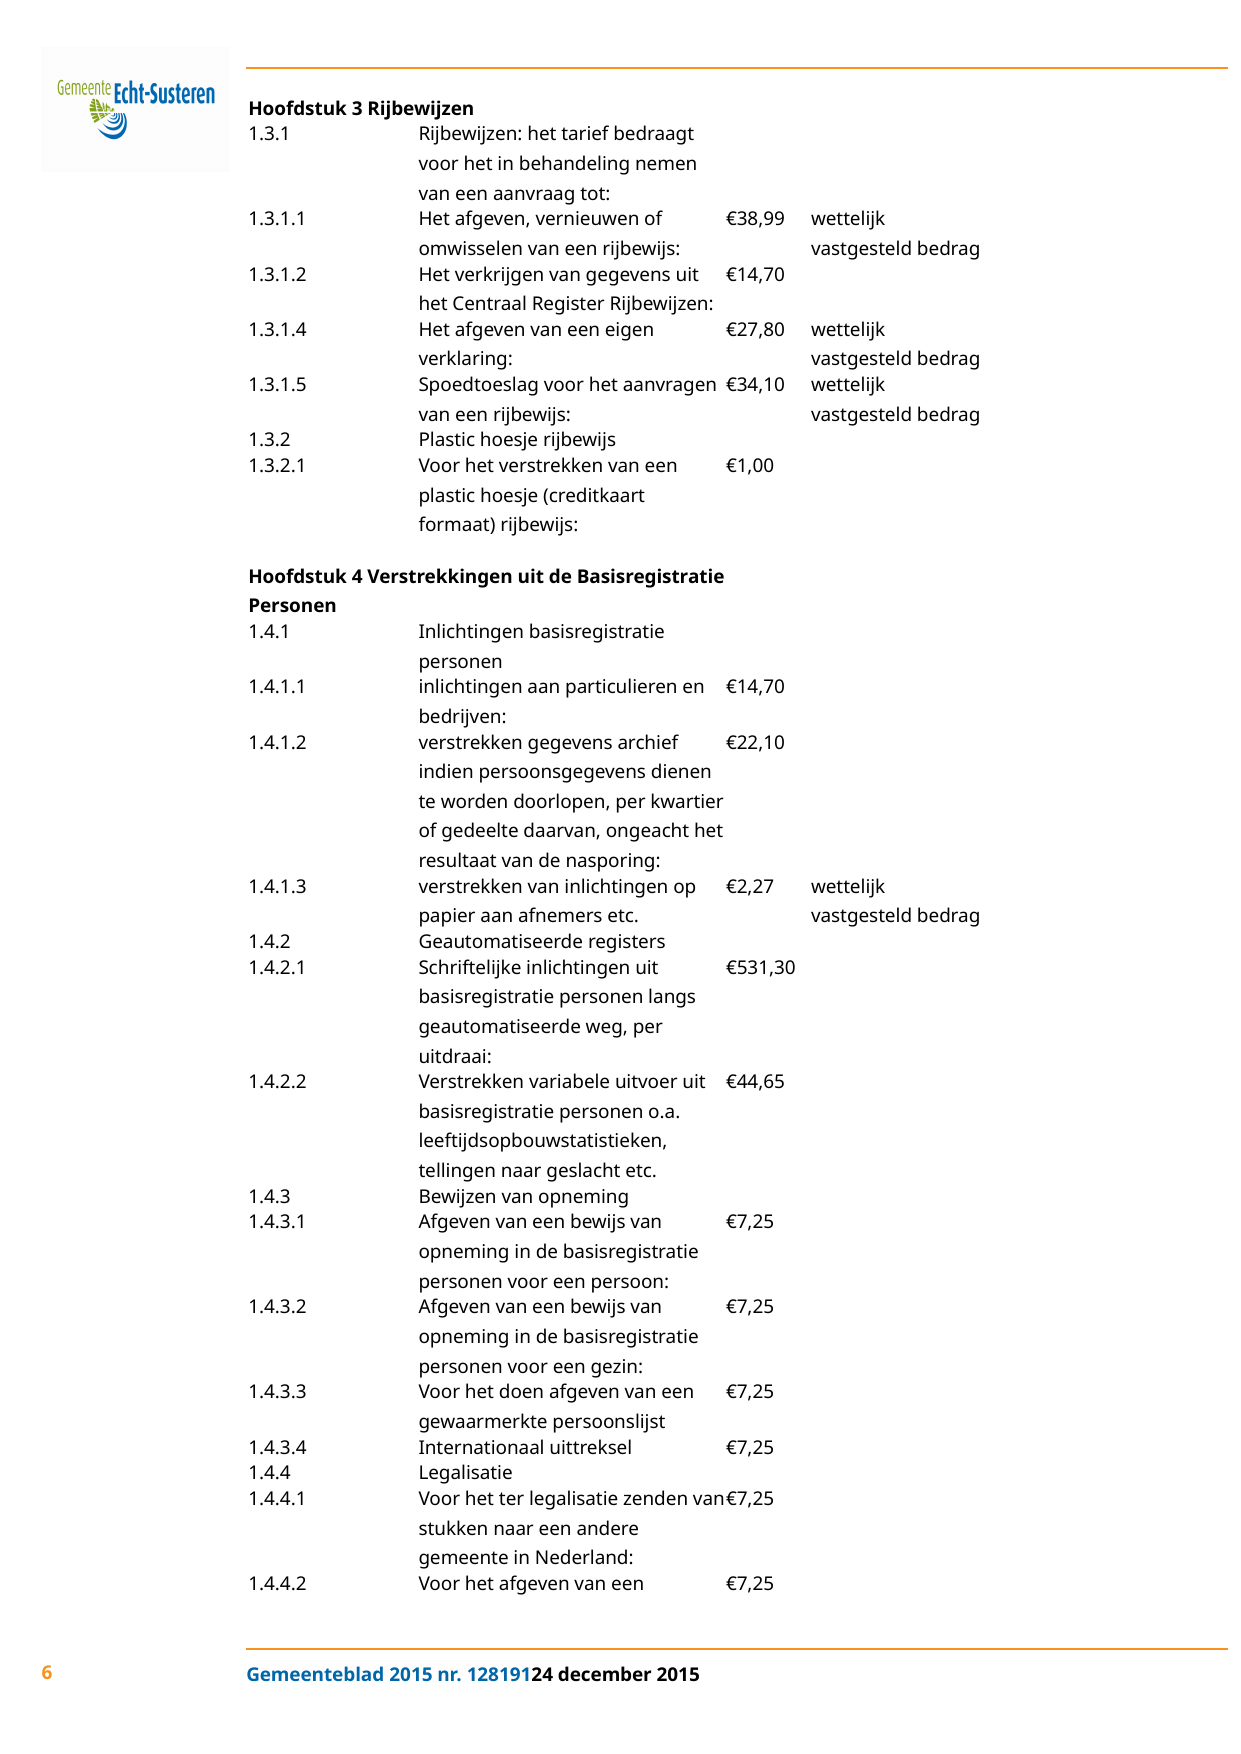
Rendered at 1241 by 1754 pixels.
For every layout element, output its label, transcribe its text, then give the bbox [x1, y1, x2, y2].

table_cell [248, 537, 418, 563]
table_cell Verstrekken variabele uitvoer uit basisregistratie personen o.a. leeftijdsopbouwstatistieken, tellingen naar geslacht etc. [418, 1069, 726, 1183]
table_cell €14,70 [726, 674, 811, 729]
table_cell Rijbewijzen: het tarief bedraagt voor het in behandeling nemen van een aanvraag tot: [418, 121, 726, 205]
table_cell Afgeven van een bewijs van opneming in de basisregistratie personen voor een gezin: [418, 1294, 726, 1378]
table_cell 1.3.1.4 [248, 316, 418, 371]
table_cell €34,10 [726, 371, 811, 427]
table_cell €531,30 [726, 954, 811, 1068]
table_cell [811, 1294, 981, 1378]
table_cell 1.3.1.5 [248, 371, 418, 427]
table_cell €7,25 [726, 1294, 811, 1378]
table_cell 1.4.3.4 [248, 1434, 418, 1459]
table_cell 1.4.4.2 [248, 1570, 418, 1596]
table_cell €44,65 [726, 1069, 811, 1183]
table_cell Het afgeven van een eigen verklaring: [418, 316, 726, 371]
table_cell [726, 121, 811, 205]
table_cell [726, 563, 811, 618]
table_cell [726, 618, 811, 674]
table_cell €1,00 [726, 453, 811, 537]
table_cell [811, 1209, 981, 1294]
table_cell 1.4.3.1 [248, 1209, 418, 1294]
table_cell €7,25 [726, 1434, 811, 1459]
table_cell 1.3.1.2 [248, 261, 418, 316]
table_cell wettelijk vastgesteld bedrag [811, 873, 981, 928]
table_cell [811, 121, 981, 205]
table_cell 1.4.2.2 [248, 1069, 418, 1183]
table_cell Inlichtingen basisregistratie personen [418, 618, 726, 674]
table_cell €27,80 [726, 316, 811, 371]
table_cell verstrekken van inlichtingen op papier aan afnemers etc. [418, 873, 726, 928]
table_cell €2,27 [726, 873, 811, 928]
table_cell [811, 1485, 981, 1570]
table_cell Bewijzen van opneming [418, 1183, 726, 1209]
table_cell [418, 537, 726, 563]
table_cell €7,25 [726, 1209, 811, 1294]
table_cell [811, 1183, 981, 1209]
table_cell Hoofdstuk 3 Rijbewijzen [248, 95, 726, 121]
table_cell Geautomatiseerde registers [418, 928, 726, 954]
table_cell [811, 928, 981, 954]
table_cell wettelijk vastgesteld bedrag [811, 371, 981, 427]
table_cell €14,70 [726, 261, 811, 316]
table_cell Hoofdstuk 4 Verstrekkingen uit de Basisregistratie Personen [248, 563, 726, 618]
table_cell 1.4.1 [248, 618, 418, 674]
table_cell 1.4.4.1 [248, 1485, 418, 1570]
table_cell Legalisatie [418, 1460, 726, 1485]
table_cell [726, 427, 811, 452]
table_cell €7,25 [726, 1570, 811, 1596]
table_cell Plastic hoesje rijbewijs [418, 427, 726, 452]
table_cell €7,25 [726, 1379, 811, 1434]
table_cell [726, 537, 811, 563]
table_cell [811, 95, 981, 121]
table_cell 1.4.2.1 [248, 954, 418, 1068]
table_cell [811, 1570, 981, 1596]
table_cell 1.4.3.3 [248, 1379, 418, 1434]
table_cell Voor het afgeven van een [418, 1570, 726, 1596]
table_cell €38,99 [726, 205, 811, 261]
table_cell 1.3.2 [248, 427, 418, 452]
table_cell 1.4.3.2 [248, 1294, 418, 1378]
table_cell [811, 1069, 981, 1183]
table_cell inlichtingen aan particulieren en bedrijven: [418, 674, 726, 729]
table_cell 1.4.2 [248, 928, 418, 954]
table_cell Voor het doen afgeven van een gewaarmerkte persoonslijst [418, 1379, 726, 1434]
table_cell wettelijk vastgesteld bedrag [811, 316, 981, 371]
table_cell [811, 453, 981, 537]
table_cell 1.3.2.1 [248, 453, 418, 537]
table_cell Voor het ter legalisatie zenden van stukken naar een andere gemeente in Nederland: [418, 1485, 726, 1570]
table_cell [811, 1434, 981, 1459]
table_cell 1.4.3 [248, 1183, 418, 1209]
table_cell [811, 1379, 981, 1434]
table_cell Internationaal uittreksel [418, 1434, 726, 1459]
table_cell Het afgeven, vernieuwen of omwisselen van een rijbewijs: [418, 205, 726, 261]
table_cell 1.4.1.3 [248, 873, 418, 928]
table_cell 1.4.1.1 [248, 674, 418, 729]
table_cell [811, 537, 981, 563]
table_cell 1.4.1.2 [248, 729, 418, 873]
table_cell Het verkrijgen van gegevens uit het Centraal Register Rijbewijzen: [418, 261, 726, 316]
table_cell 1.4.4 [248, 1460, 418, 1485]
picture [41, 47, 231, 172]
table_cell [726, 1183, 811, 1209]
table_cell verstrekken gegevens archief indien persoonsgegevens dienen te worden doorlopen, per kwartier of gedeelte daarvan, ongeacht het resultaat van de nasporing: [418, 729, 726, 873]
table_cell [726, 928, 811, 954]
table_cell 1.3.1.1 [248, 205, 418, 261]
table_cell €7,25 [726, 1485, 811, 1570]
table_cell Voor het verstrekken van een plastic hoesje (creditkaart formaat) rijbewijs: [418, 453, 726, 537]
table_cell [811, 618, 981, 674]
table_cell [811, 674, 981, 729]
table_cell [726, 95, 811, 121]
table_cell Afgeven van een bewijs van opneming in de basisregistratie personen voor een persoon: [418, 1209, 726, 1294]
table_cell €22,10 [726, 729, 811, 873]
table_cell [811, 1460, 981, 1485]
table_cell [811, 729, 981, 873]
table_cell [811, 261, 981, 316]
table_cell wettelijk vastgesteld bedrag [811, 205, 981, 261]
table_cell Schriftelijke inlichtingen uit basisregistratie personen langs geautomatiseerde weg, per uitdraai: [418, 954, 726, 1068]
table_cell Spoedtoeslag voor het aanvragen van een rijbewijs: [418, 371, 726, 427]
table_cell [811, 563, 981, 618]
table_cell [811, 954, 981, 1068]
table_cell 1.3.1 [248, 121, 418, 205]
table_cell [811, 427, 981, 452]
table_cell [726, 1460, 811, 1485]
